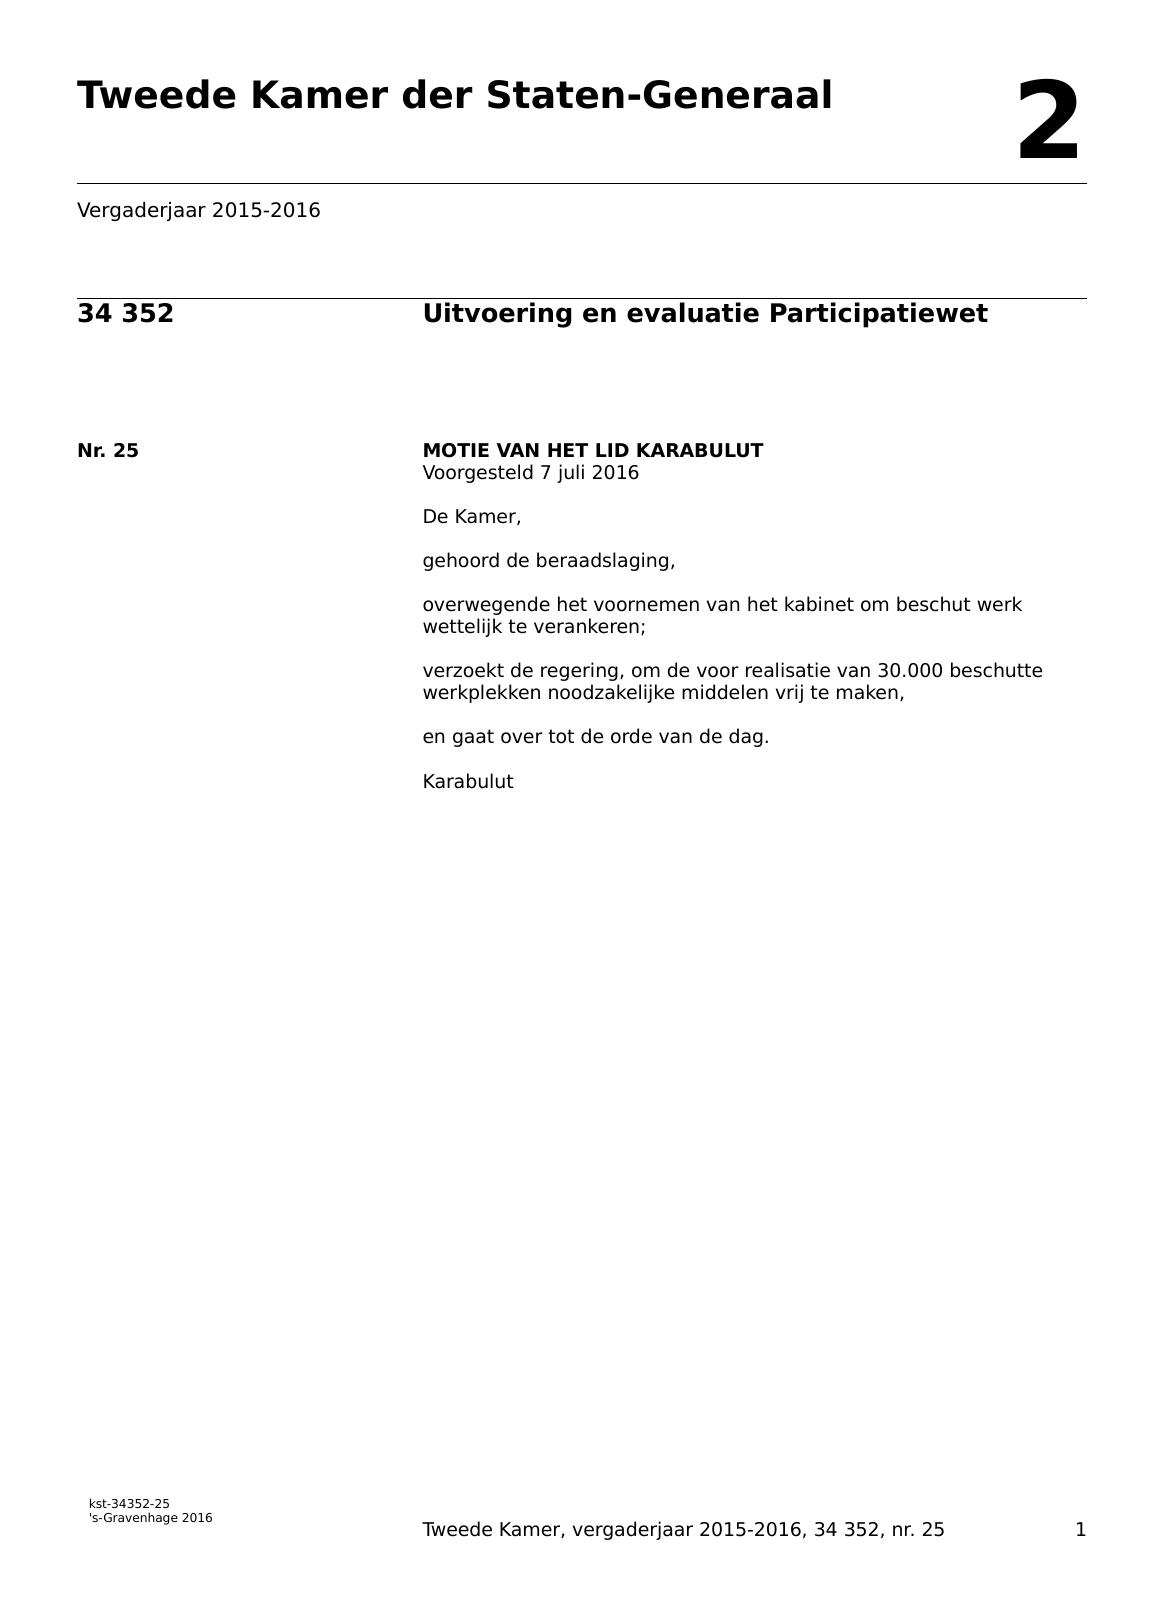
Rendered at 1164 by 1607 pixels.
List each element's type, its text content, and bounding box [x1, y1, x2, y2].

text Voorgesteld 7 juli 2016 [422, 462, 1087, 484]
table_header Tweede Kamer der Staten-Generaal [77, 59, 886, 183]
text De Kamer, [422, 506, 1087, 528]
table_header 2 [886, 59, 1087, 183]
text en gaat over tot de orde van de dag. [422, 726, 1087, 748]
text verzoekt de regering, om de voor realisatie van 30.000 beschutte werkplekken noodzakelijke middelen vrij te maken, [422, 660, 1087, 704]
text overwegende het voornemen van het kabinet om beschut werk wettelijk te verankeren; [422, 594, 1087, 638]
subtitle 34 352 Uitvoering en evaluatie Participatiewet [77, 299, 1087, 329]
text kst-34352-25 [88, 1497, 323, 1511]
subtitle Nr. 25 MOTIE VAN HET LID KARABULUT [77, 440, 1087, 462]
text gehoord de beraadslaging, [422, 550, 1087, 572]
table_cell Vergaderjaar 2015-2016 [77, 184, 1087, 298]
text Karabulut [422, 771, 1087, 793]
text 's-Gravenhage 2016 [88, 1511, 323, 1525]
